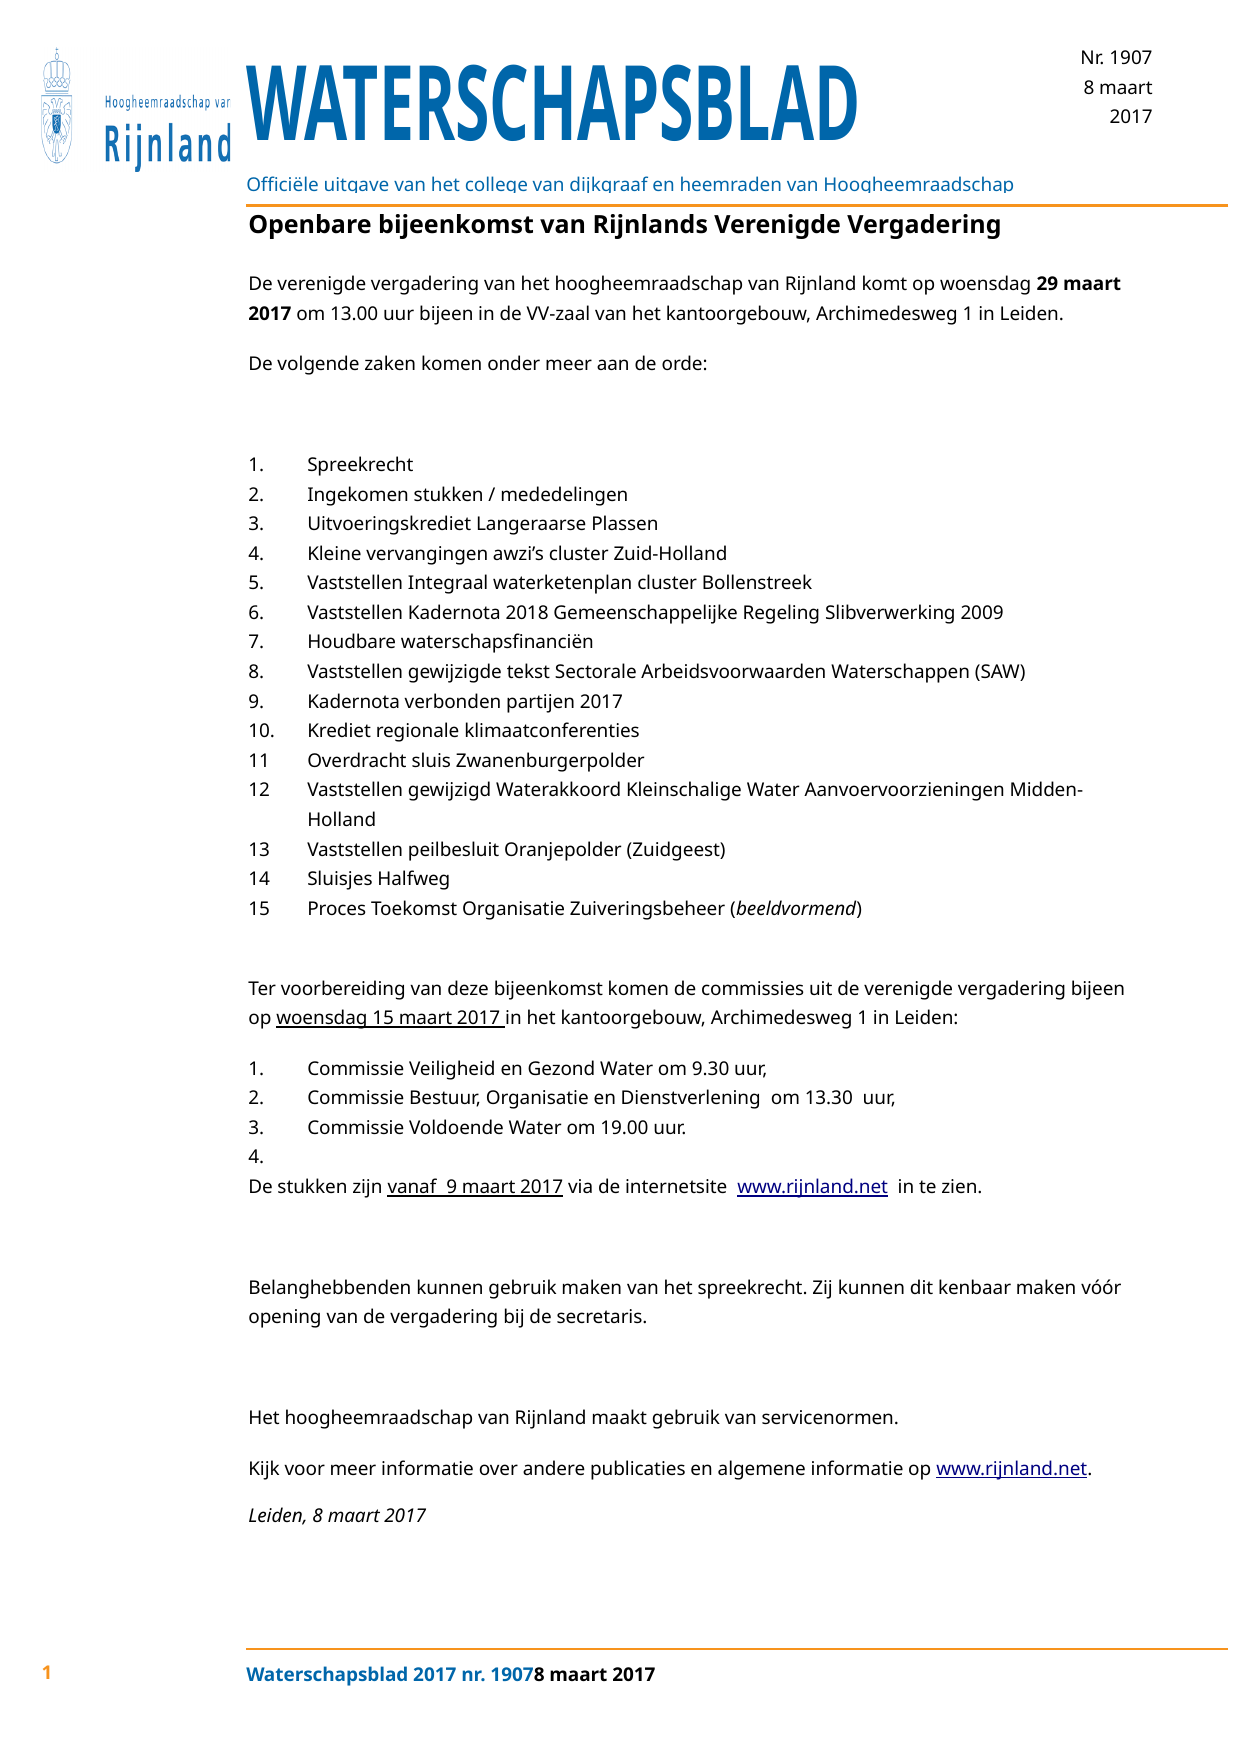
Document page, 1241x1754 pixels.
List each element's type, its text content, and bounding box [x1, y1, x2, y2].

picture [41, 47, 231, 172]
list Proces Toekomst Organisatie Zuiveringsbeheer (beeldvormend) [248, 895, 1152, 921]
list Spreekrecht [248, 451, 1152, 477]
list Krediet regionale klimaatconferenties [248, 717, 1152, 743]
list Commissie Bestuur, Organisatie en Dienstverlening om 13.30 uur, [248, 1084, 1152, 1110]
text De stukken zijn vanaf 9 maart 2017 via de internetsite www.rijnland.net in te zien. [248, 1173, 1152, 1199]
text De verenigde vergadering van het hoogheemraadschap van Rijnland komt op woensdag 29 maart 2017 om 13.00 uur bijeen in de VV-zaal van het kantoorgebouw, Archimedesweg 1 in Leiden. [248, 270, 1152, 326]
list Overdracht sluis Zwanenburgerpolder [248, 747, 1152, 773]
text Leiden, 8 maart 2017 [248, 1503, 1152, 1528]
list Vaststellen Integraal waterketenplan cluster Bollenstreek [248, 569, 1152, 595]
list Vaststellen gewijzigde tekst Sectorale Arbeidsvoorwaarden Waterschappen (SAW) [248, 658, 1152, 684]
text Ter voorbereiding van deze bijeenkomst komen de commissies uit de verenigde vergadering bijeen op woensdag 15 maart 2017 in het kantoorgebouw, Archimedesweg 1 in Leiden: [248, 975, 1152, 1030]
text De volgende zaken komen onder meer aan de orde: [248, 350, 1152, 376]
text Belanghebbenden kunnen gebruik maken van het spreekrecht. Zij kunnen dit kenbaar maken vóór opening van de vergadering bij de secretaris. [248, 1274, 1152, 1329]
list Uitvoeringskrediet Langeraarse Plassen [248, 510, 1152, 536]
list Kadernota verbonden partijen 2017 [248, 688, 1152, 713]
text Het hoogheemraadschap van Rijnland maakt gebruik van servicenormen. [248, 1404, 1152, 1430]
list Sluisjes Halfweg [248, 865, 1152, 891]
list Vaststellen Kadernota 2018 Gemeenschappelijke Regeling Slibverwerking 2009 [248, 599, 1152, 625]
text Kijk voor meer informatie over andere publicaties en algemene informatie op www.rijnland.net. [248, 1455, 1152, 1481]
list Vaststellen peilbesluit Oranjepolder (Zuidgeest) [248, 836, 1152, 861]
list Kleine vervangingen awzi’s cluster Zuid-Holland [248, 540, 1152, 566]
list Commissie Veiligheid en Gezond Water om 9.30 uur, [248, 1055, 1152, 1081]
list Vaststellen gewijzigd Waterakkoord Kleinschalige Water Aanvoervoorzieningen Midden-Holland [248, 777, 1152, 832]
list Ingekomen stukken / mededelingen [248, 481, 1152, 506]
list Commissie Voldoende Water om 19.00 uur. [248, 1114, 1152, 1140]
list Houdbare waterschapsfinanciën [248, 629, 1152, 654]
text Openbare bijeenkomst van Rijnlands Verenigde Vergadering [248, 207, 1152, 241]
